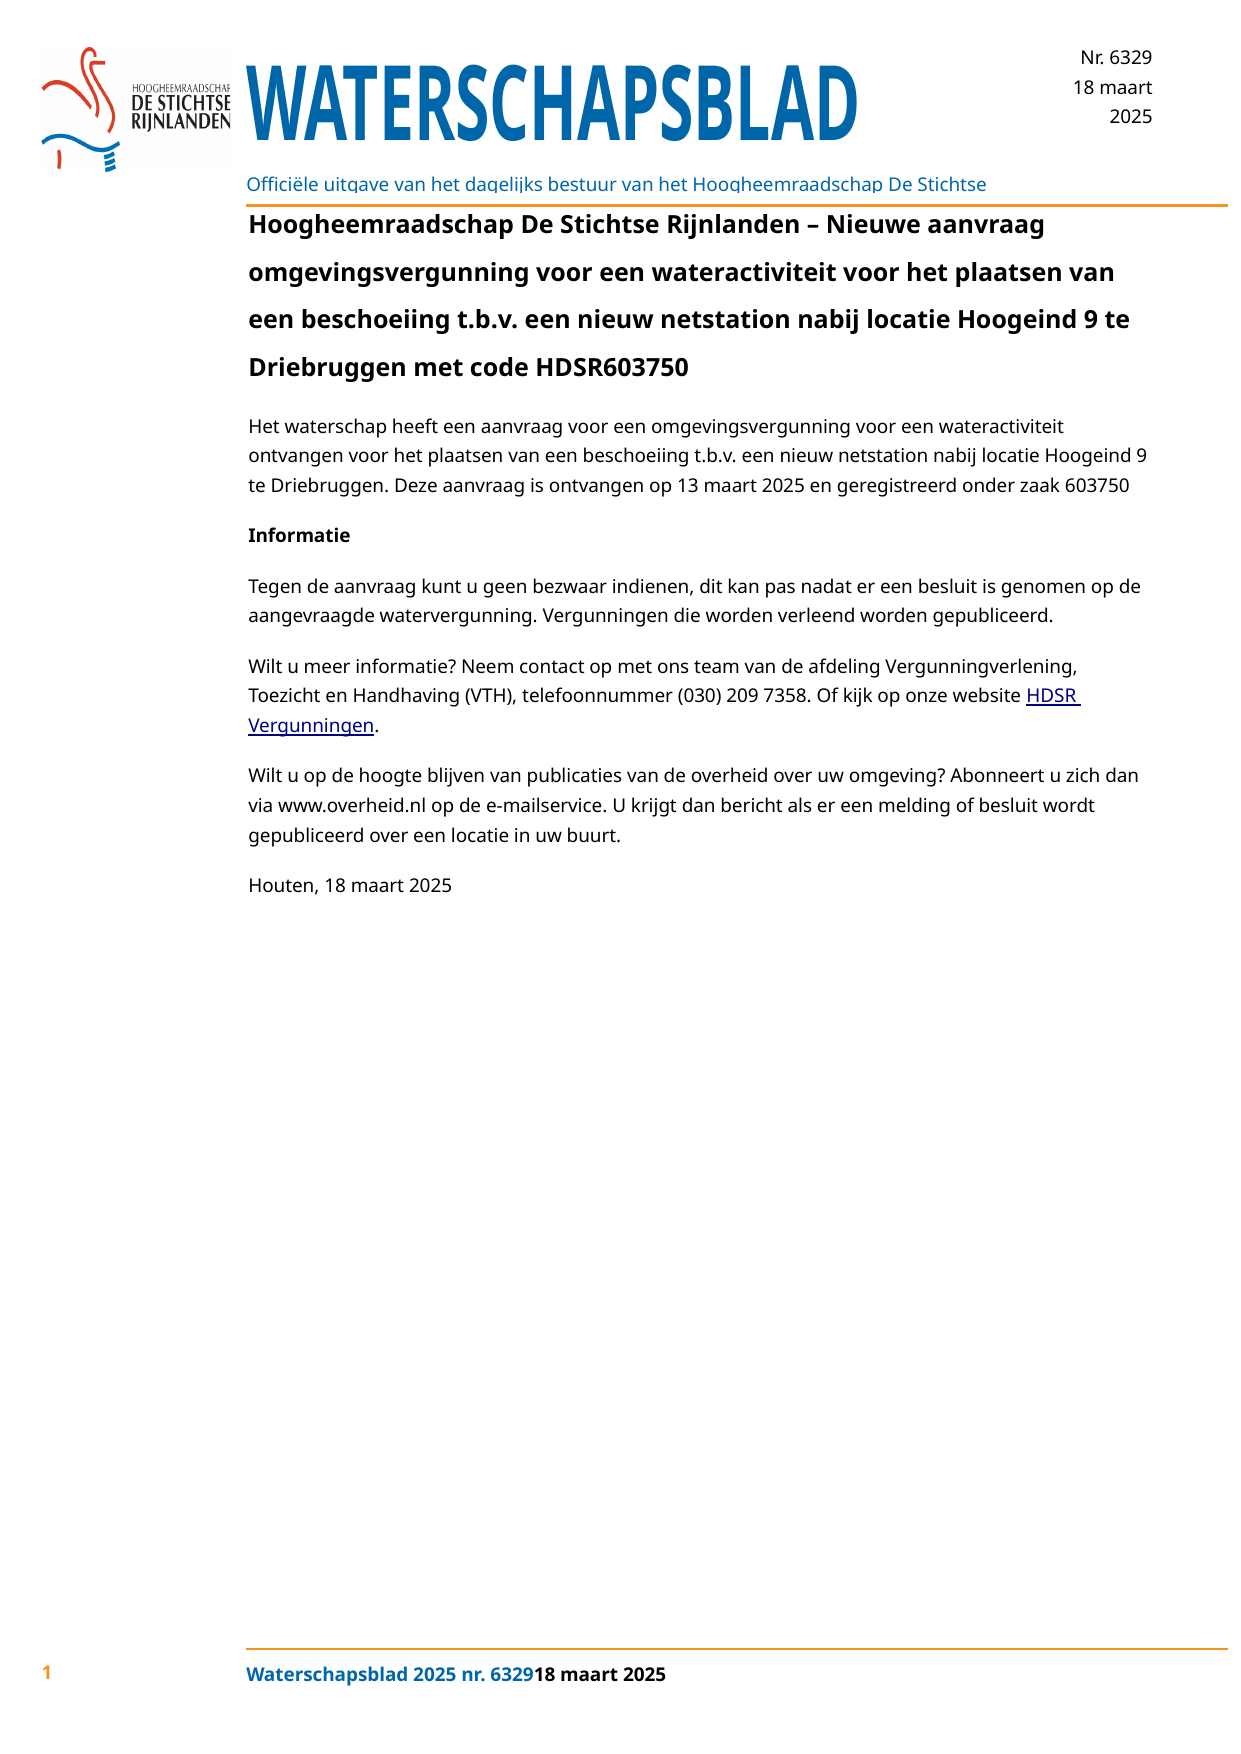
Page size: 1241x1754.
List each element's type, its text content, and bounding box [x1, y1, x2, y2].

text Wilt u meer informatie? Neem contact op met ons team van de afdeling Vergunningverlening, Toezicht en Handhaving (VTH), telefoonnummer (030) 209 7358. Of kijk op onze website HDSR Vergunningen. [248, 653, 1152, 738]
text Wilt u op de hoogte blijven van publicaties van de overheid over uw omgeving? Abonneert u zich dan via www.overheid.nl op de e-mailservice. U krijgt dan bericht als er een melding of besluit wordt gepubliceerd over een locatie in uw buurt. [248, 763, 1152, 848]
text Tegen de aanvraag kunt u geen bezwaar indienen, dit kan pas nadat er een besluit is genomen op de aangevraagde watervergunning. Vergunningen die worden verleend worden gepubliceerd. [248, 573, 1152, 628]
text Informatie [248, 523, 1152, 548]
text Het waterschap heeft een aanvraag voor een omgevingsvergunning voor een wateractiviteit ontvangen voor het plaatsen van een beschoeiing t.b.v. een nieuw netstation nabij locatie Hoogeind 9 te Driebruggen. Deze aanvraag is ontvangen op 13 maart 2025 en geregistreerd onder zaak 603750 [248, 413, 1152, 498]
picture [41, 47, 231, 172]
text Hoogheemraadschap De Stichtse Rijnlanden – Nieuwe aanvraag omgevingsvergunning voor een wateractiviteit voor het plaatsen van een beschoeiing t.b.v. een nieuw netstation nabij locatie Hoogeind 9 te Driebruggen met code HDSR603750 [248, 207, 1152, 384]
text Houten, 18 maart 2025 [248, 872, 1152, 898]
